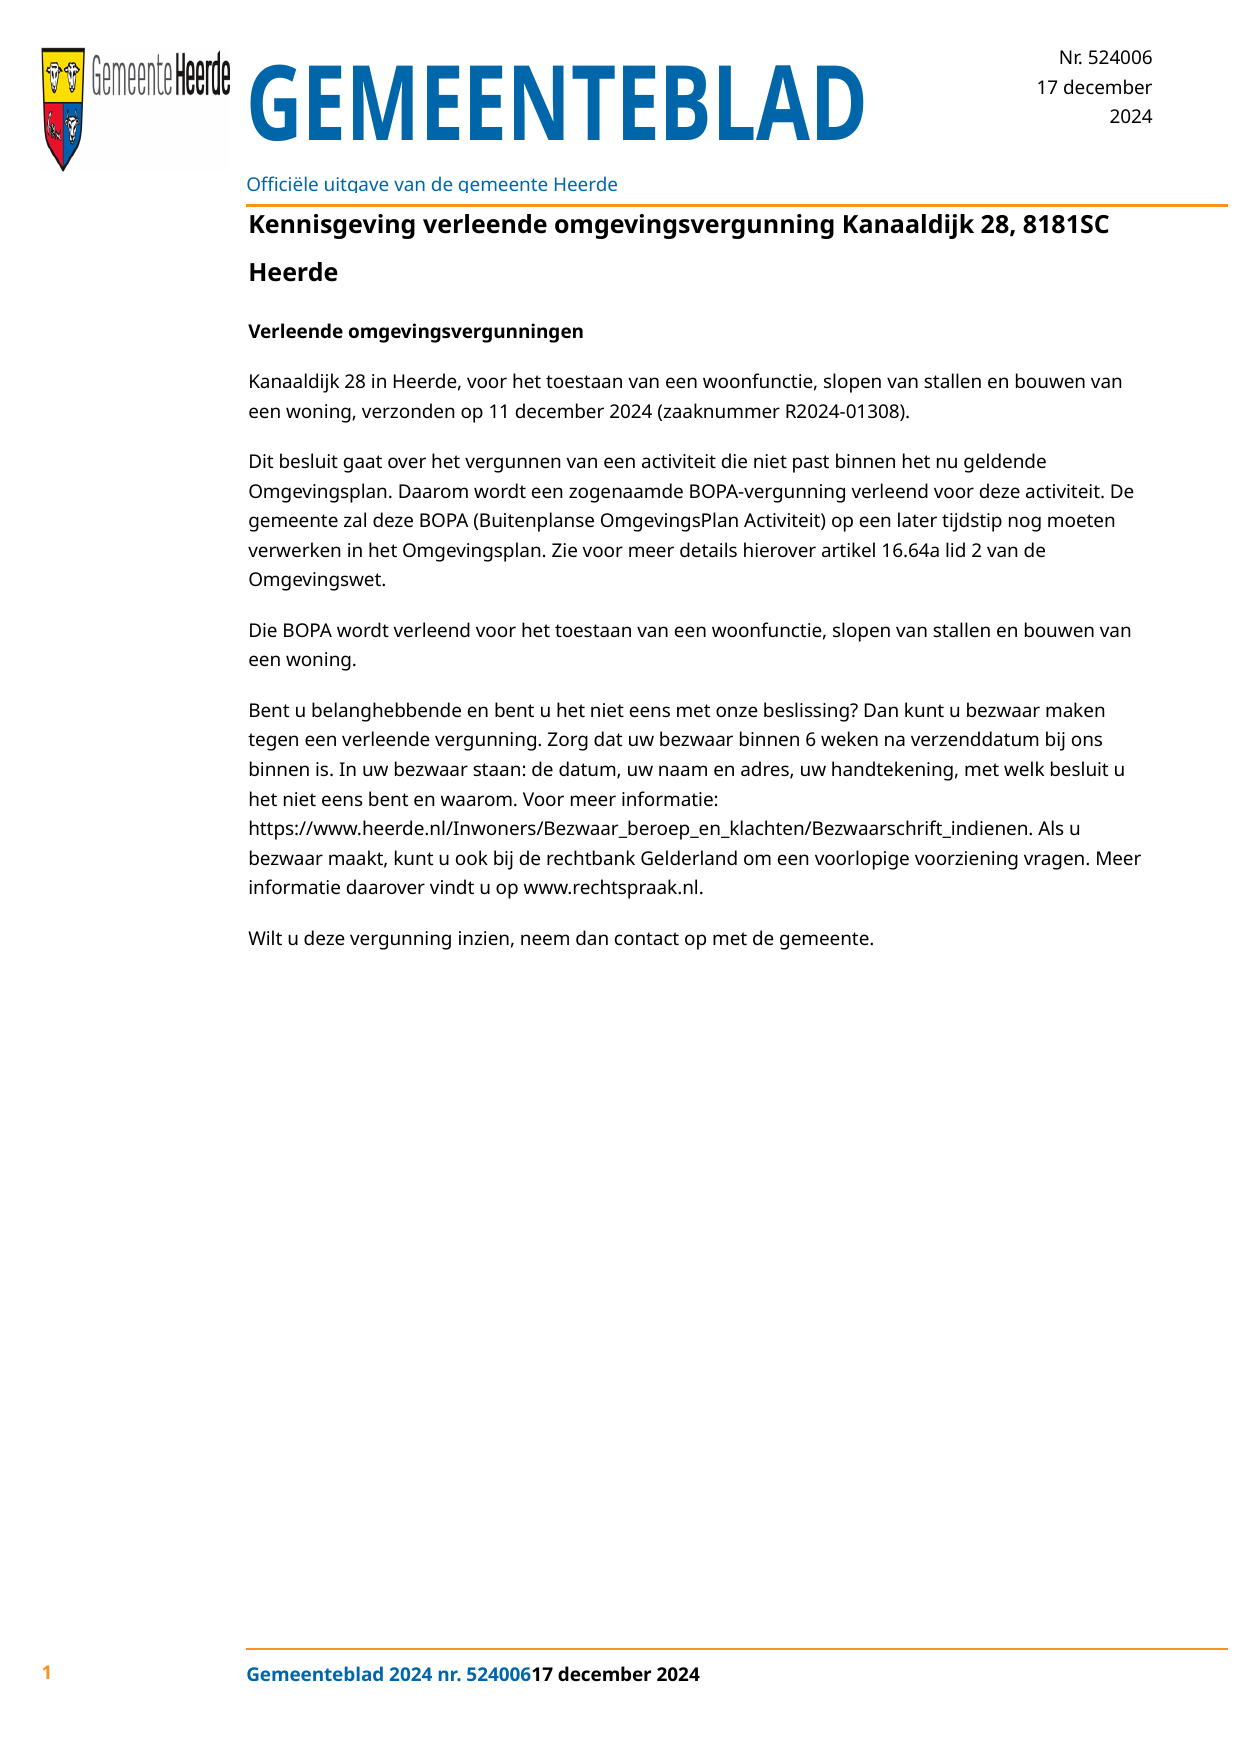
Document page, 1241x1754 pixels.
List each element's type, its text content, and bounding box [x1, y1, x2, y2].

text Bent u belanghebbende en bent u het niet eens met onze beslissing? Dan kunt u bezwaar maken tegen een verleende vergunning. Zorg dat uw bezwaar binnen 6 weken na verzenddatum bij ons binnen is. In uw bezwaar staan: de datum, uw naam en adres, uw handtekening, met welk besluit u het niet eens bent en waarom. Voor meer informatie: https://www.heerde.nl/Inwoners/Bezwaar_beroep_en_klachten/Bezwaarschrift_indienen. Als u bezwaar maakt, kunt u ook bij de rechtbank Gelderland om een voorlopige voorziening vragen. Meer informatie daarover vindt u op www.rechtspraak.nl. [248, 697, 1152, 900]
text Kennisgeving verleende omgevingsvergunning Kanaaldijk 28, 8181SC Heerde [248, 207, 1152, 288]
text Wilt u deze vergunning inzien, neem dan contact op met de gemeente. [248, 925, 1152, 951]
text Kanaaldijk 28 in Heerde, voor het toestaan van een woonfunctie, slopen van stallen en bouwen van een woning, verzonden op 11 december 2024 (zaaknummer R2024-01308). [248, 368, 1152, 424]
text Dit besluit gaat over het vergunnen van een activiteit die niet past binnen het nu geldende Omgevingsplan. Daarom wordt een zogenaamde BOPA-vergunning verleend voor deze activiteit. De gemeente zal deze BOPA (Buitenplanse OmgevingsPlan Activiteit) op een later tijdstip nog moeten verwerken in het Omgevingsplan. Zie voor meer details hierover artikel 16.64a lid 2 van de Omgevingswet. [248, 448, 1152, 592]
text Die BOPA wordt verleend voor het toestaan van een woonfunctie, slopen van stallen en bouwen van een woning. [248, 617, 1152, 672]
text Verleende omgevingsvergunningen [248, 318, 1152, 344]
picture [41, 47, 231, 172]
